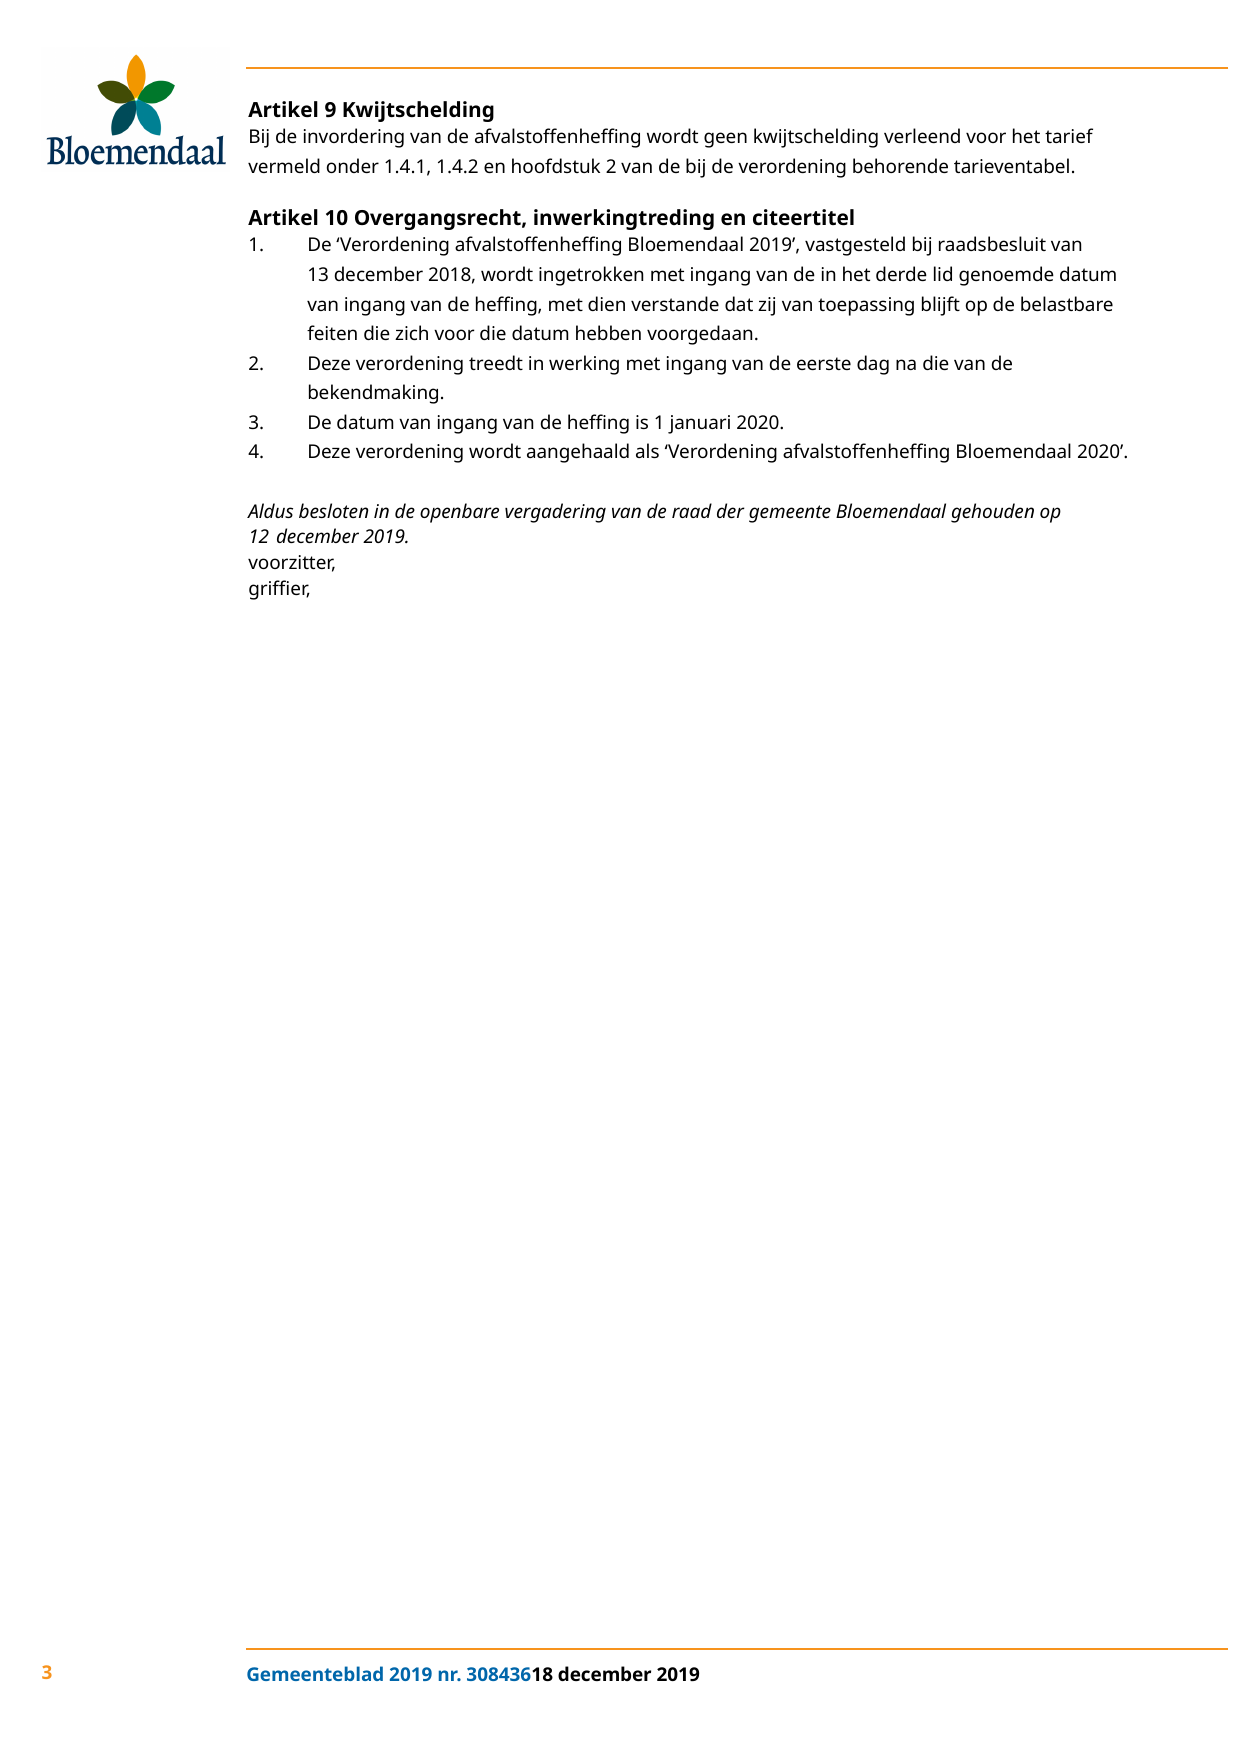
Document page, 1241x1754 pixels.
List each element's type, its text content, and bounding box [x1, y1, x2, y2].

list Deze verordening wordt aangehaald als ‘Verordening afvalstoffenheffing Bloemendaal 2020’. [248, 439, 1152, 464]
text Bij de invordering van de afvalstoffenheffing wordt geen kwijtschelding verleend voor het tarief vermeld onder 1.4.1, 1.4.2 en hoofdstuk 2 van de bij de verordening behorende tarieventabel. [248, 123, 1152, 178]
list De datum van ingang van de heffing is 1 januari 2020. [248, 409, 1152, 435]
picture [41, 47, 231, 172]
text griffier, [248, 575, 1152, 601]
text voorzitter, [248, 549, 1152, 575]
text Aldus besloten in de openbare vergadering van de raad der gemeente Bloemendaal gehouden op 12 december 2019. [248, 498, 1152, 549]
list Deze verordening treedt in werking met ingang van de eerste dag na die van de bekendmaking. [248, 350, 1152, 405]
list De ‘Verordening afvalstoffenheffing Bloemendaal 2019’, vastgesteld bij raadsbesluit van 13 december 2018, wordt ingetrokken met ingang van de in het derde lid genoemde datum van ingang van de heffing, met dien verstande dat zij van toepassing blijft op de belastbare feiten die zich voor die datum hebben voorgedaan. [248, 232, 1152, 346]
text Artikel 9 Kwijtschelding [248, 95, 1152, 123]
text Artikel 10 Overgangsrecht, inwerkingtreding en citeertitel [248, 203, 1152, 232]
